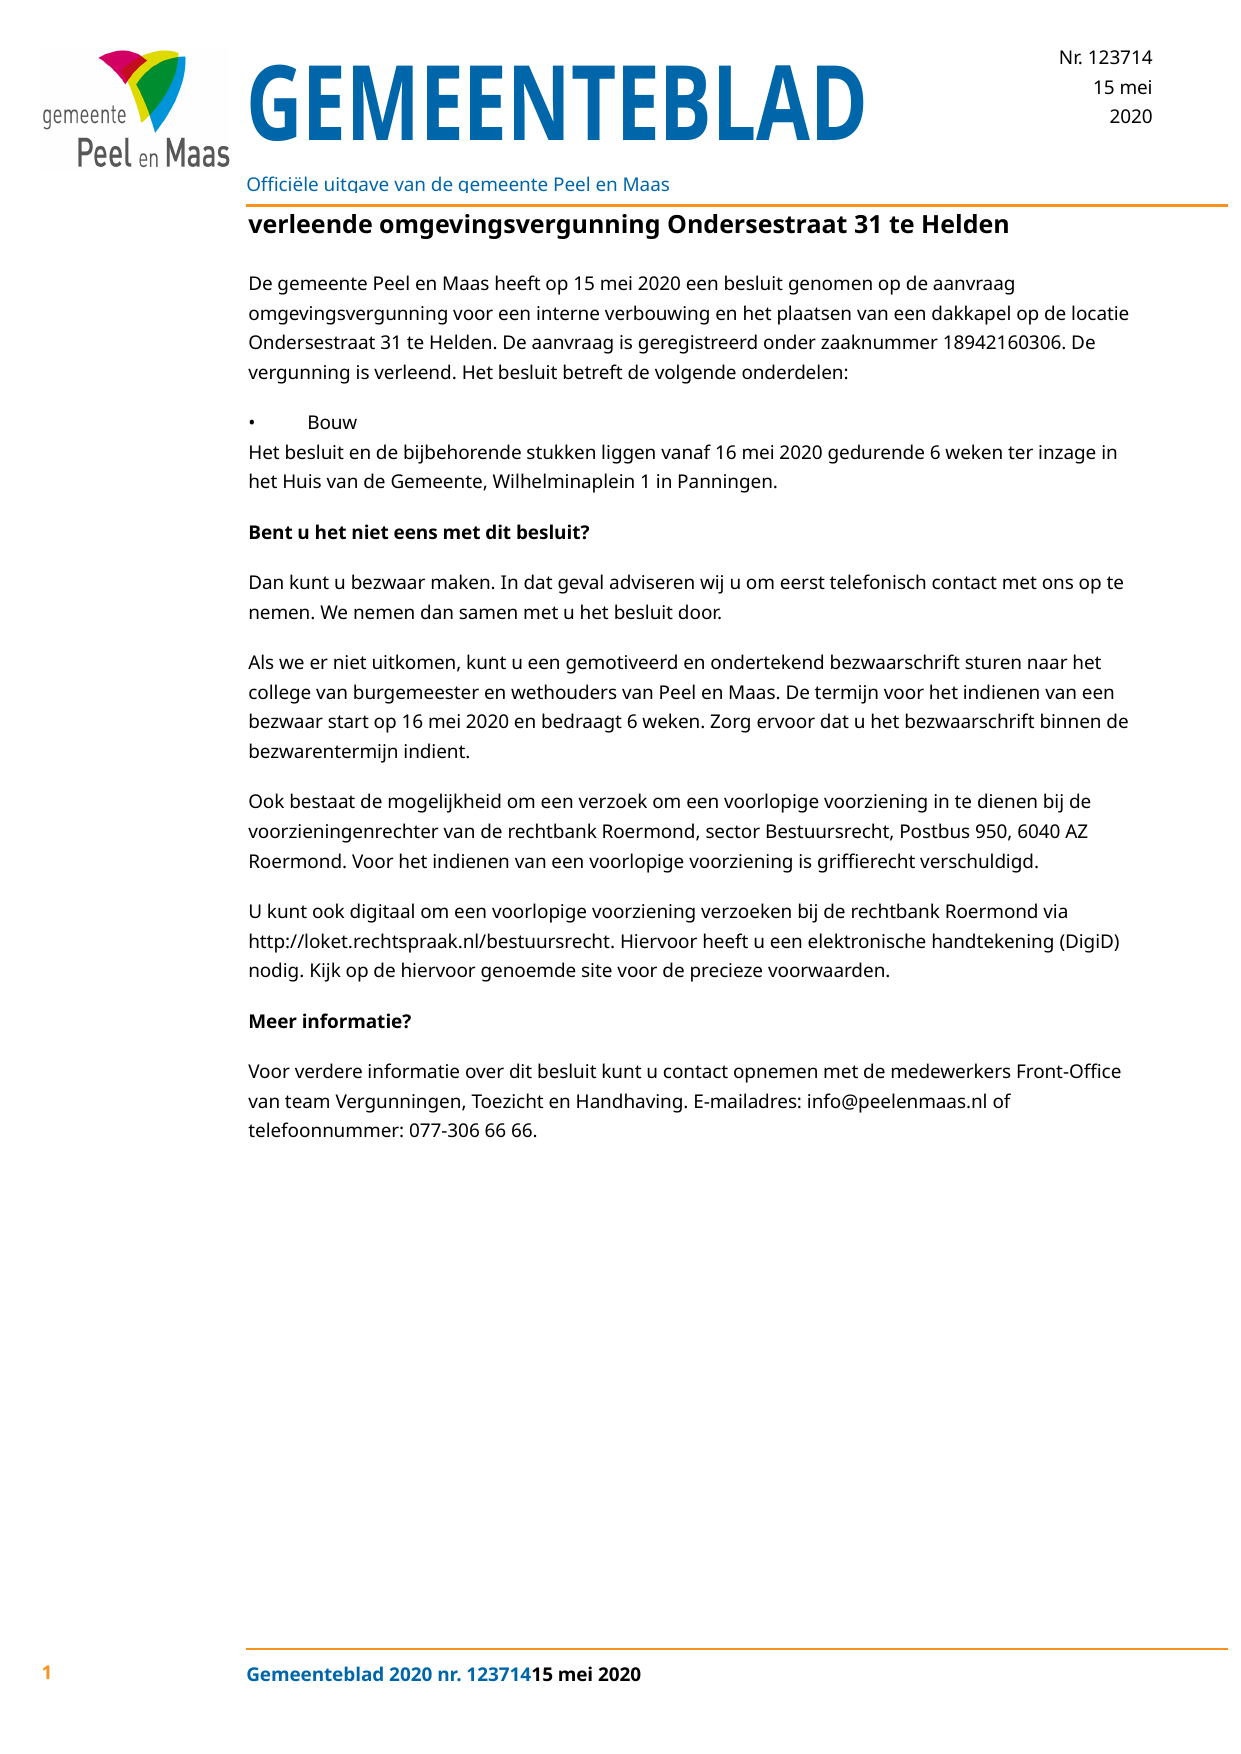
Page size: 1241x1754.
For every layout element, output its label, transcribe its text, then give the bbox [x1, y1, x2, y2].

text Ook bestaat de mogelijkheid om een verzoek om een voorlopige voorziening in te dienen bij de voorzieningenrechter van de rechtbank Roermond, sector Bestuursrecht, Postbus 950, 6040 AZ Roermond. Voor het indienen van een voorlopige voorziening is griffierecht verschuldigd. [248, 789, 1152, 873]
text De gemeente Peel en Maas heeft op 15 mei 2020 een besluit genomen op de aanvraag omgevingsvergunning voor een interne verbouwing en het plaatsen van een dakkapel op de locatie Ondersestraat 31 te Helden. De aanvraag is geregistreerd onder zaaknummer 18942160306. De vergunning is verleend. Het besluit betreft de volgende onderdelen: [248, 270, 1152, 385]
text Meer informatie? [248, 1008, 1152, 1033]
list Bouw [248, 409, 1152, 435]
text verleende omgevingsvergunning Ondersestraat 31 te Helden [248, 207, 1152, 241]
text Het besluit en de bijbehorende stukken liggen vanaf 16 mei 2020 gedurende 6 weken ter inzage in het Huis van de Gemeente, Wilhelminaplein 1 in Panningen. [248, 439, 1152, 494]
text Bent u het niet eens met dit besluit? [248, 519, 1152, 545]
text Dan kunt u bezwaar maken. In dat geval adviseren wij u om eerst telefonisch contact met ons op te nemen. We nemen dan samen met u het besluit door. [248, 569, 1152, 625]
text Als we er niet uitkomen, kunt u een gemotiveerd en ondertekend bezwaarschrift sturen naar het college van burgemeester en wethouders van Peel en Maas. De termijn voor het indienen van een bezwaar start op 16 mei 2020 en bedraagt 6 weken. Zorg ervoor dat u het bezwaarschrift binnen de bezwarentermijn indient. [248, 649, 1152, 764]
picture [41, 47, 231, 172]
text Voor verdere informatie over dit besluit kunt u contact opnemen met de medewerkers Front-Office van team Vergunningen, Toezicht en Handhaving. E-mailadres: info@peelenmaas.nl of telefoonnummer: 077-306 66 66. [248, 1058, 1152, 1143]
text U kunt ook digitaal om een voorlopige voorziening verzoeken bij de rechtbank Roermond via http://loket.rechtspraak.nl/bestuursrecht. Hiervoor heeft u een elektronische handtekening (DigiD) nodig. Kijk op de hiervoor genoemde site voor de precieze voorwaarden. [248, 898, 1152, 983]
